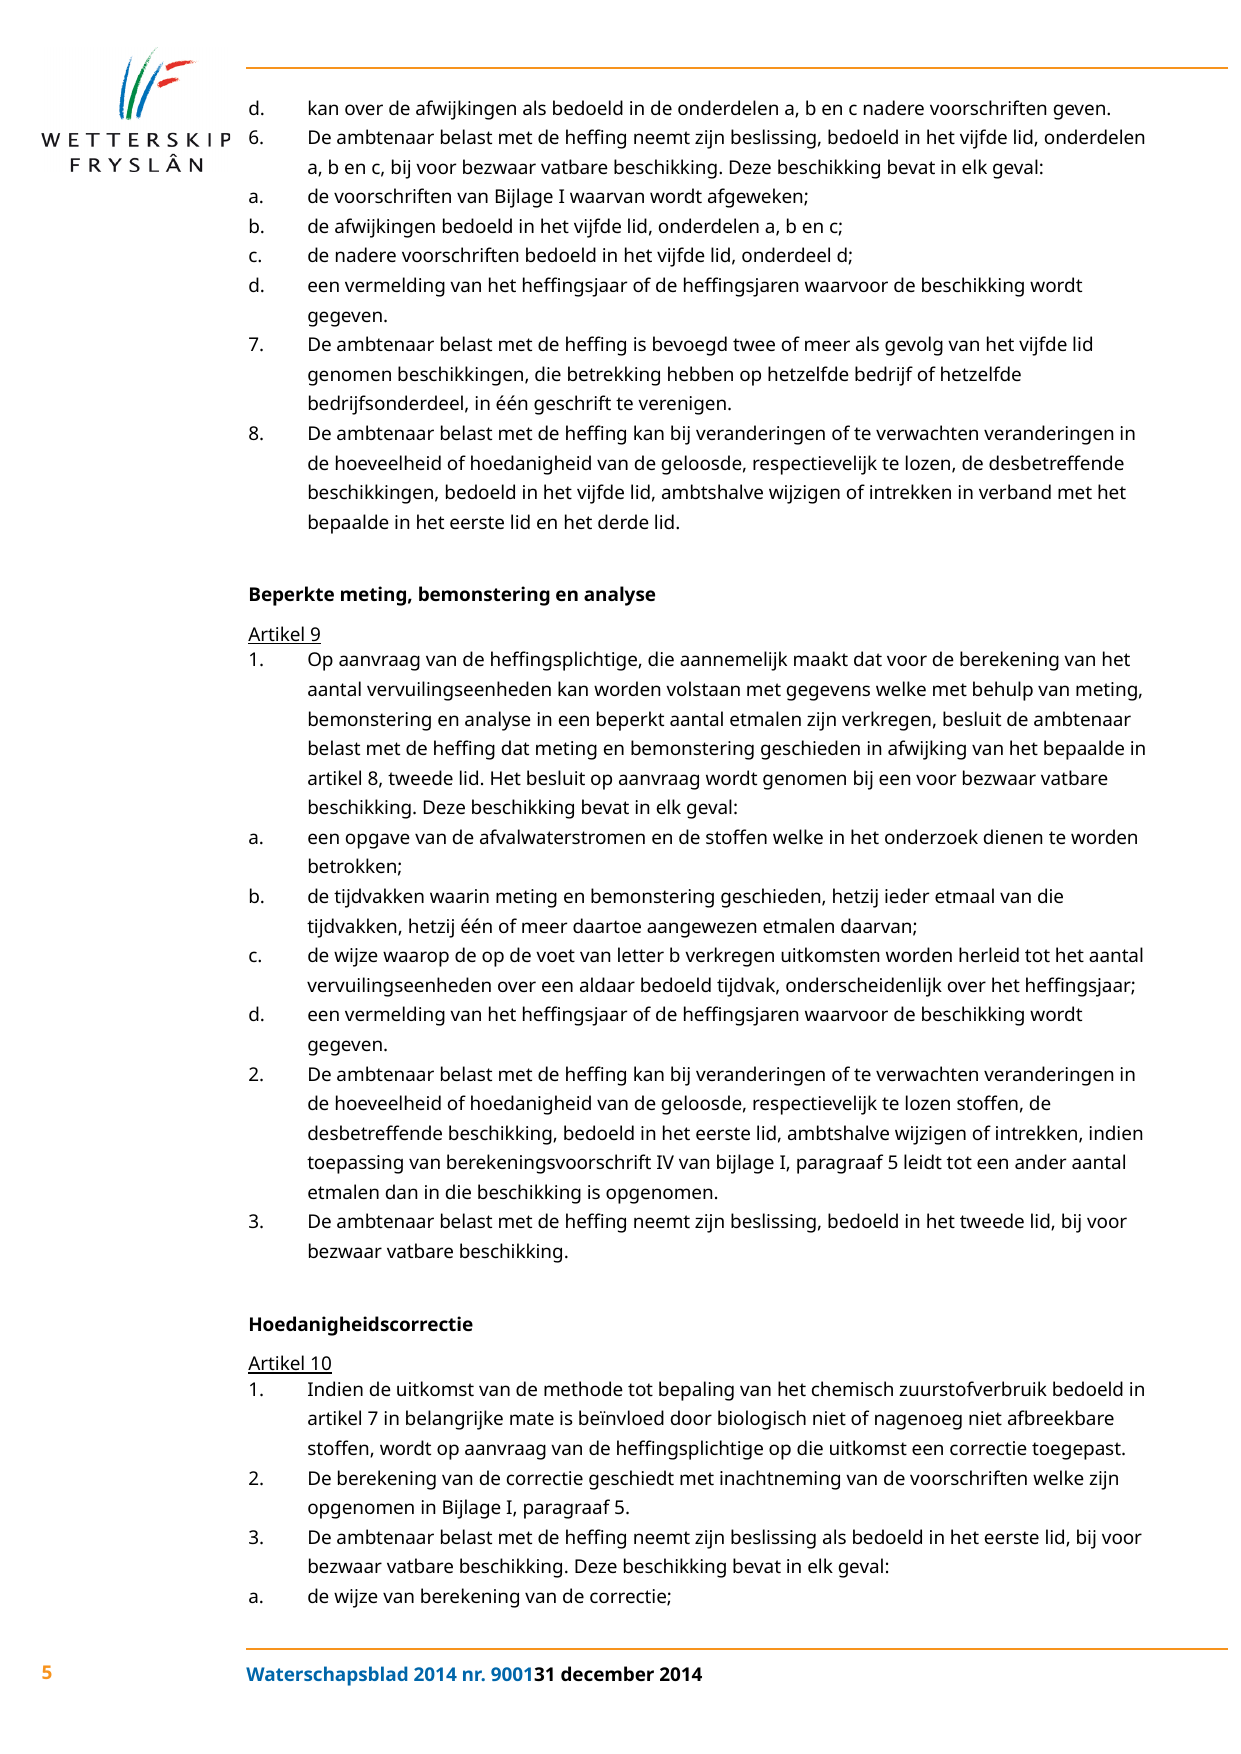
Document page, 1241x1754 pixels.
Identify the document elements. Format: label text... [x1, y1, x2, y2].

list de wijze waarop de op de voet van letter b verkregen uitkomsten worden herleid tot het aantal vervuilingseenheden over een aldaar bedoeld tijdvak, onderscheidenlijk over het heffingsjaar; [248, 942, 1152, 998]
list een vermelding van het heffingsjaar of de heffingsjaren waarvoor de beschikking wordt gegeven. [248, 272, 1152, 328]
text Hoedanigheidscorrectie [248, 1311, 1152, 1337]
list de nadere voorschriften bedoeld in het vijfde lid, onderdeel d; [248, 243, 1152, 268]
text Beperkte meting, bemonstering en analyse [248, 582, 1152, 607]
list De ambtenaar belast met de heffing is bevoegd twee of meer als gevolg van het vijfde lid genomen beschikkingen, die betrekking hebben op hetzelfde bedrijf of hetzelfde bedrijfsonderdeel, in één geschrift te verenigen. [248, 331, 1152, 416]
list de voorschriften van Bijlage I waarvan wordt afgeweken; [248, 183, 1152, 209]
list De ambtenaar belast met de heffing neemt zijn beslissing, bedoeld in het vijfde lid, onderdelen a, b en c, bij voor bezwaar vatbare beschikking. Deze beschikking bevat in elk geval: [248, 124, 1152, 180]
list De ambtenaar belast met de heffing kan bij veranderingen of te verwachten veranderingen in de hoeveelheid of hoedanigheid van de geloosde, respectievelijk te lozen stoffen, de desbetreffende beschikking, bedoeld in het eerste lid, ambtshalve wijzigen of intrekken, indien toepassing van berekeningsvoorschrift IV van bijlage I, paragraaf 5 leidt tot een ander aantal etmalen dan in die beschikking is opgenomen. [248, 1061, 1152, 1205]
text Artikel 9 [248, 621, 1152, 647]
list De berekening van de correctie geschiedt met inachtneming van de voorschriften welke zijn opgenomen in Bijlage I, paragraaf 5. [248, 1465, 1152, 1520]
list De ambtenaar belast met de heffing kan bij veranderingen of te verwachten veranderingen in de hoeveelheid of hoedanigheid van de geloosde, respectievelijk te lozen, de desbetreffende beschikkingen, bedoeld in het vijfde lid, ambtshalve wijzigen of intrekken in verband met het bepaalde in het eerste lid en het derde lid. [248, 420, 1152, 535]
list De ambtenaar belast met de heffing neemt zijn beslissing, bedoeld in het tweede lid, bij voor bezwaar vatbare beschikking. [248, 1209, 1152, 1264]
list kan over de afwijkingen als bedoeld in de onderdelen a, b en c nadere voorschriften geven. [248, 95, 1152, 121]
picture [41, 47, 231, 172]
list de afwijkingen bedoeld in het vijfde lid, onderdelen a, b en c; [248, 213, 1152, 239]
list Indien de uitkomst van de methode tot bepaling van het chemisch zuurstofverbruik bedoeld in artikel 7 in belangrijke mate is beïnvloed door biologisch niet of nagenoeg niet afbreekbare stoffen, wordt op aanvraag van de heffingsplichtige op die uitkomst een correctie toegepast. [248, 1376, 1152, 1461]
list de wijze van berekening van de correctie; [248, 1583, 1152, 1609]
list de tijdvakken waarin meting en bemonstering geschieden, hetzij ieder etmaal van die tijdvakken, hetzij één of meer daartoe aangewezen etmalen daarvan; [248, 883, 1152, 939]
list een opgave van de afvalwaterstromen en de stoffen welke in het onderzoek dienen te worden betrokken; [248, 824, 1152, 879]
list De ambtenaar belast met de heffing neemt zijn beslissing als bedoeld in het eerste lid, bij voor bezwaar vatbare beschikking. Deze beschikking bevat in elk geval: [248, 1524, 1152, 1579]
list een vermelding van het heffingsjaar of de heffingsjaren waarvoor de beschikking wordt gegeven. [248, 1002, 1152, 1057]
list Op aanvraag van de heffingsplichtige, die aannemelijk maakt dat voor de berekening van het aantal vervuilingseenheden kan worden volstaan met gegevens welke met behulp van meting, bemonstering en analyse in een beperkt aantal etmalen zijn verkregen, besluit de ambtenaar belast met de heffing dat meting en bemonstering geschieden in afwijking van het bepaalde in artikel 8, tweede lid. Het besluit op aanvraag wordt genomen bij een voor bezwaar vatbare beschikking. Deze beschikking bevat in elk geval: [248, 647, 1152, 820]
text Artikel 10 [248, 1350, 1152, 1376]
